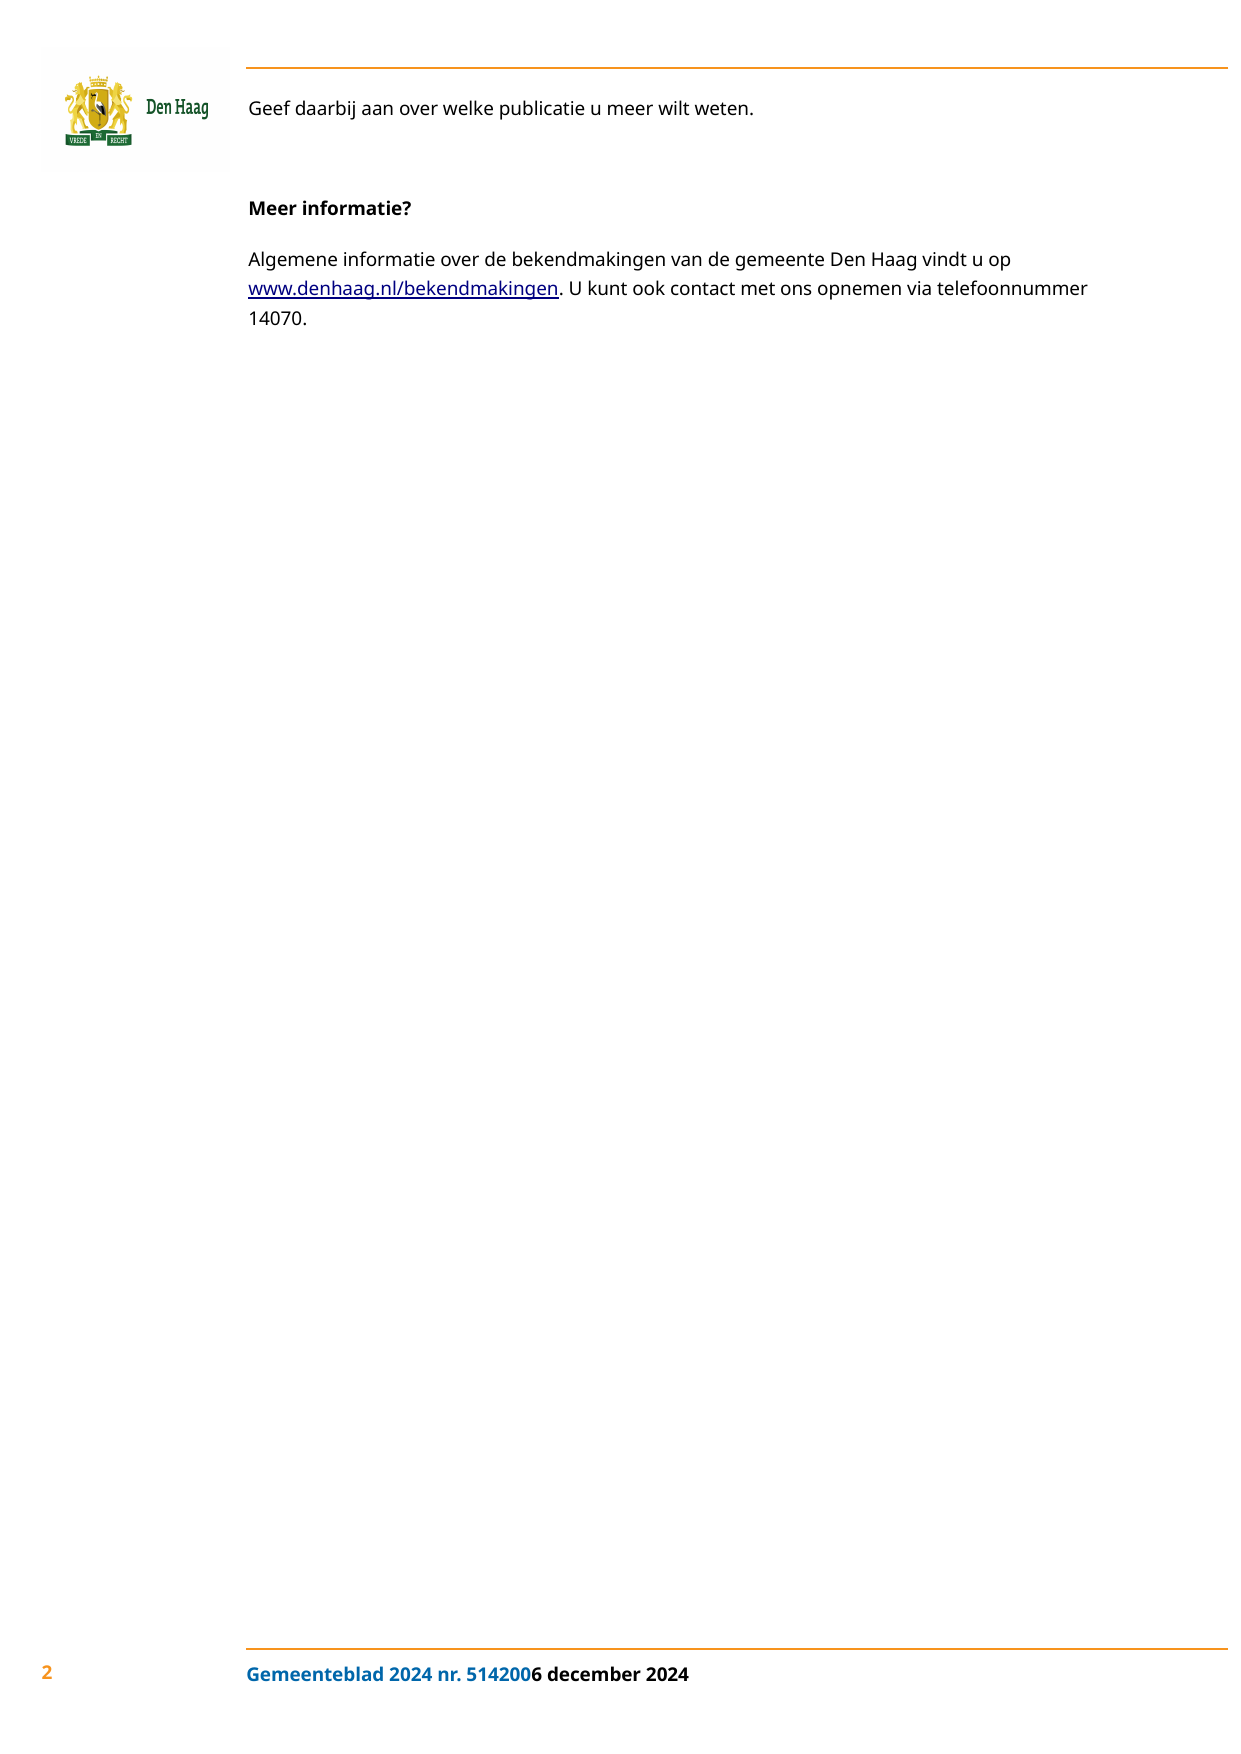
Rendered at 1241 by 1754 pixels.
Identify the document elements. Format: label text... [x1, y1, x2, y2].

picture [41, 47, 231, 172]
text Geef daarbij aan over welke publicatie u meer wilt weten. [248, 95, 1152, 121]
text Meer informatie? [248, 196, 1152, 221]
text Algemene informatie over de bekendmakingen van de gemeente Den Haag vindt u op www.denhaag.nl/bekendmakingen. U kunt ook contact met ons opnemen via telefoonnummer 14070. [248, 246, 1152, 331]
